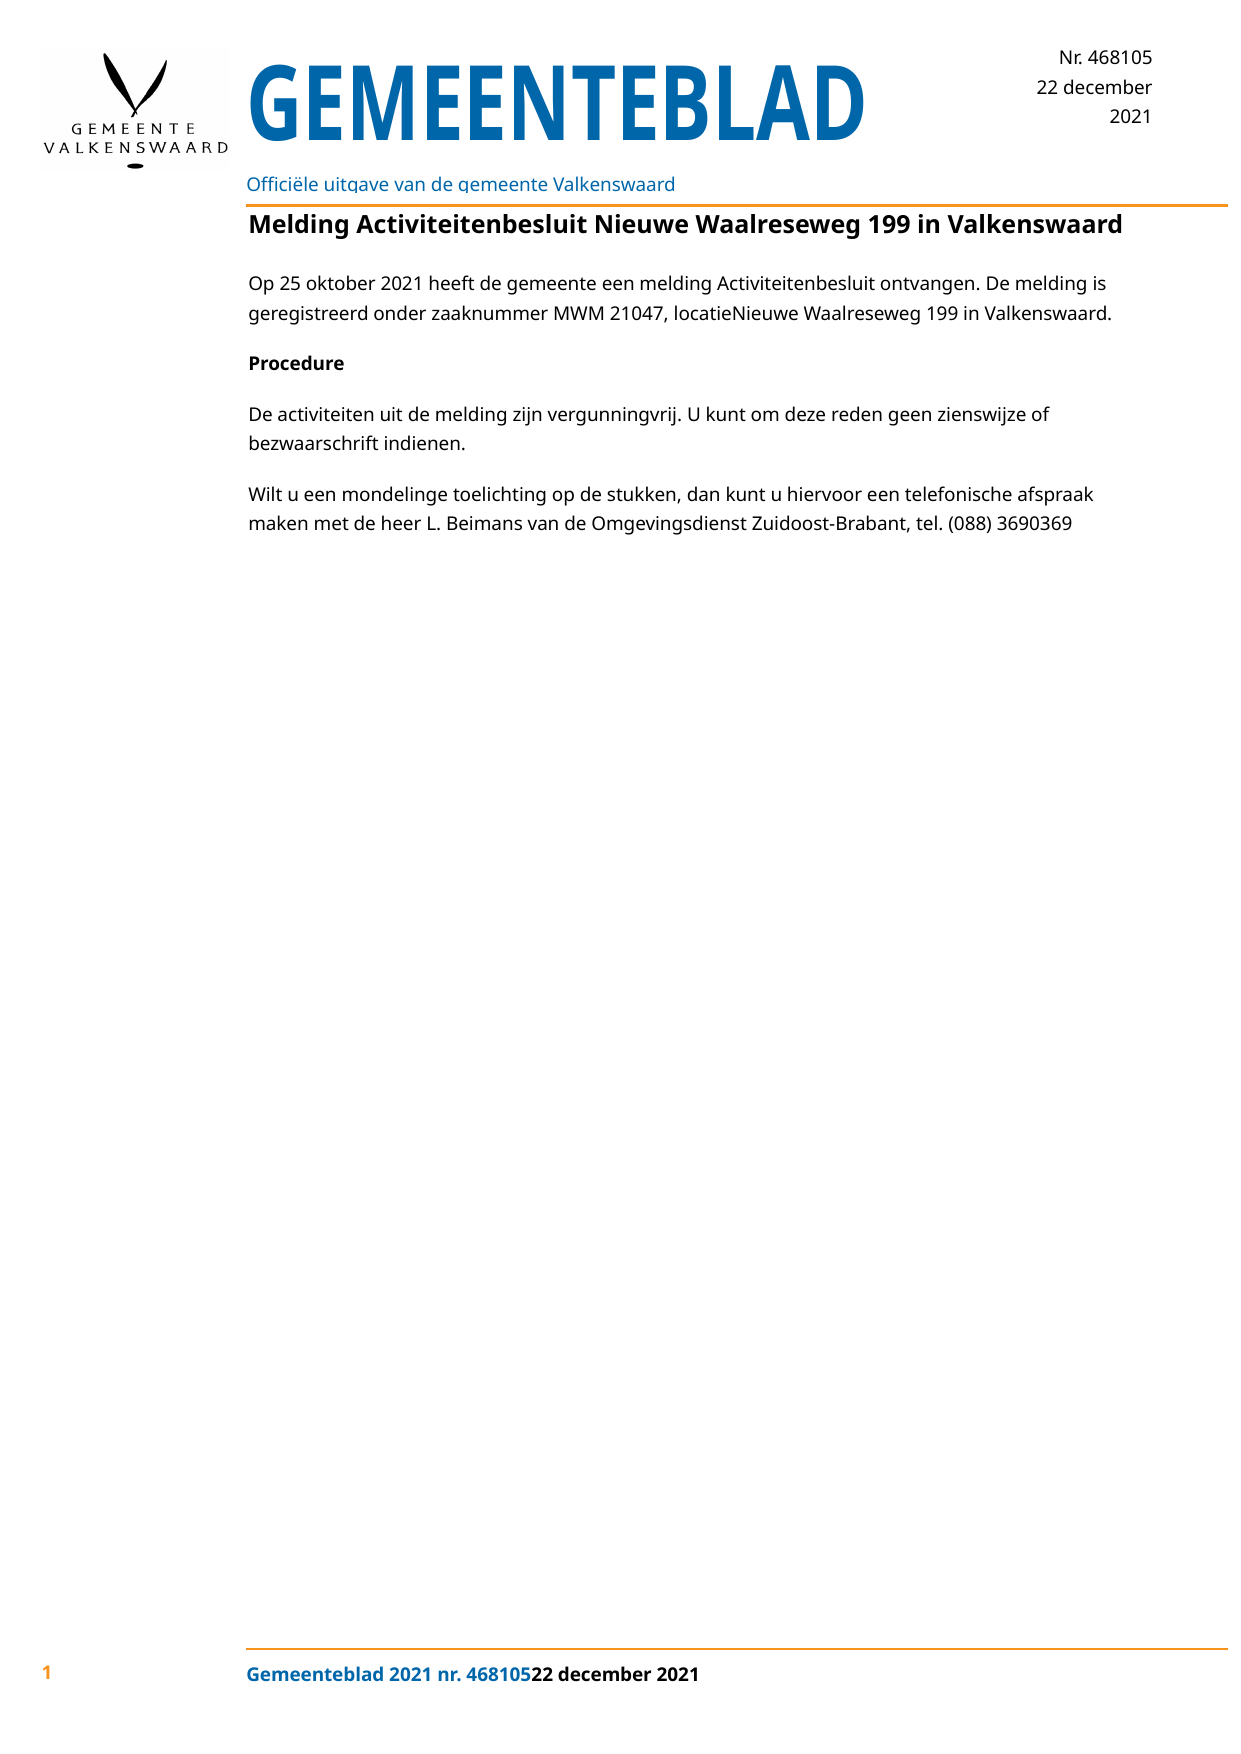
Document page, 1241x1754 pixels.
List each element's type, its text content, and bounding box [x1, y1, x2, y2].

text Wilt u een mondelinge toelichting op de stukken, dan kunt u hiervoor een telefonische afspraak maken met de heer L. Beimans van de Omgevingsdienst Zuidoost-Brabant, tel. (088) 3690369 [248, 481, 1152, 536]
picture [41, 47, 231, 172]
text Melding Activiteitenbesluit Nieuwe Waalreseweg 199 in Valkenswaard [248, 207, 1152, 241]
text De activiteiten uit de melding zijn vergunningvrij. U kunt om deze reden geen zienswijze of bezwaarschrift indienen. [248, 401, 1152, 456]
text Procedure [248, 350, 1152, 376]
text Op 25 oktober 2021 heeft de gemeente een melding Activiteitenbesluit ontvangen. De melding is geregistreerd onder zaaknummer MWM 21047, locatieNieuwe Waalreseweg 199 in Valkenswaard. [248, 270, 1152, 326]
